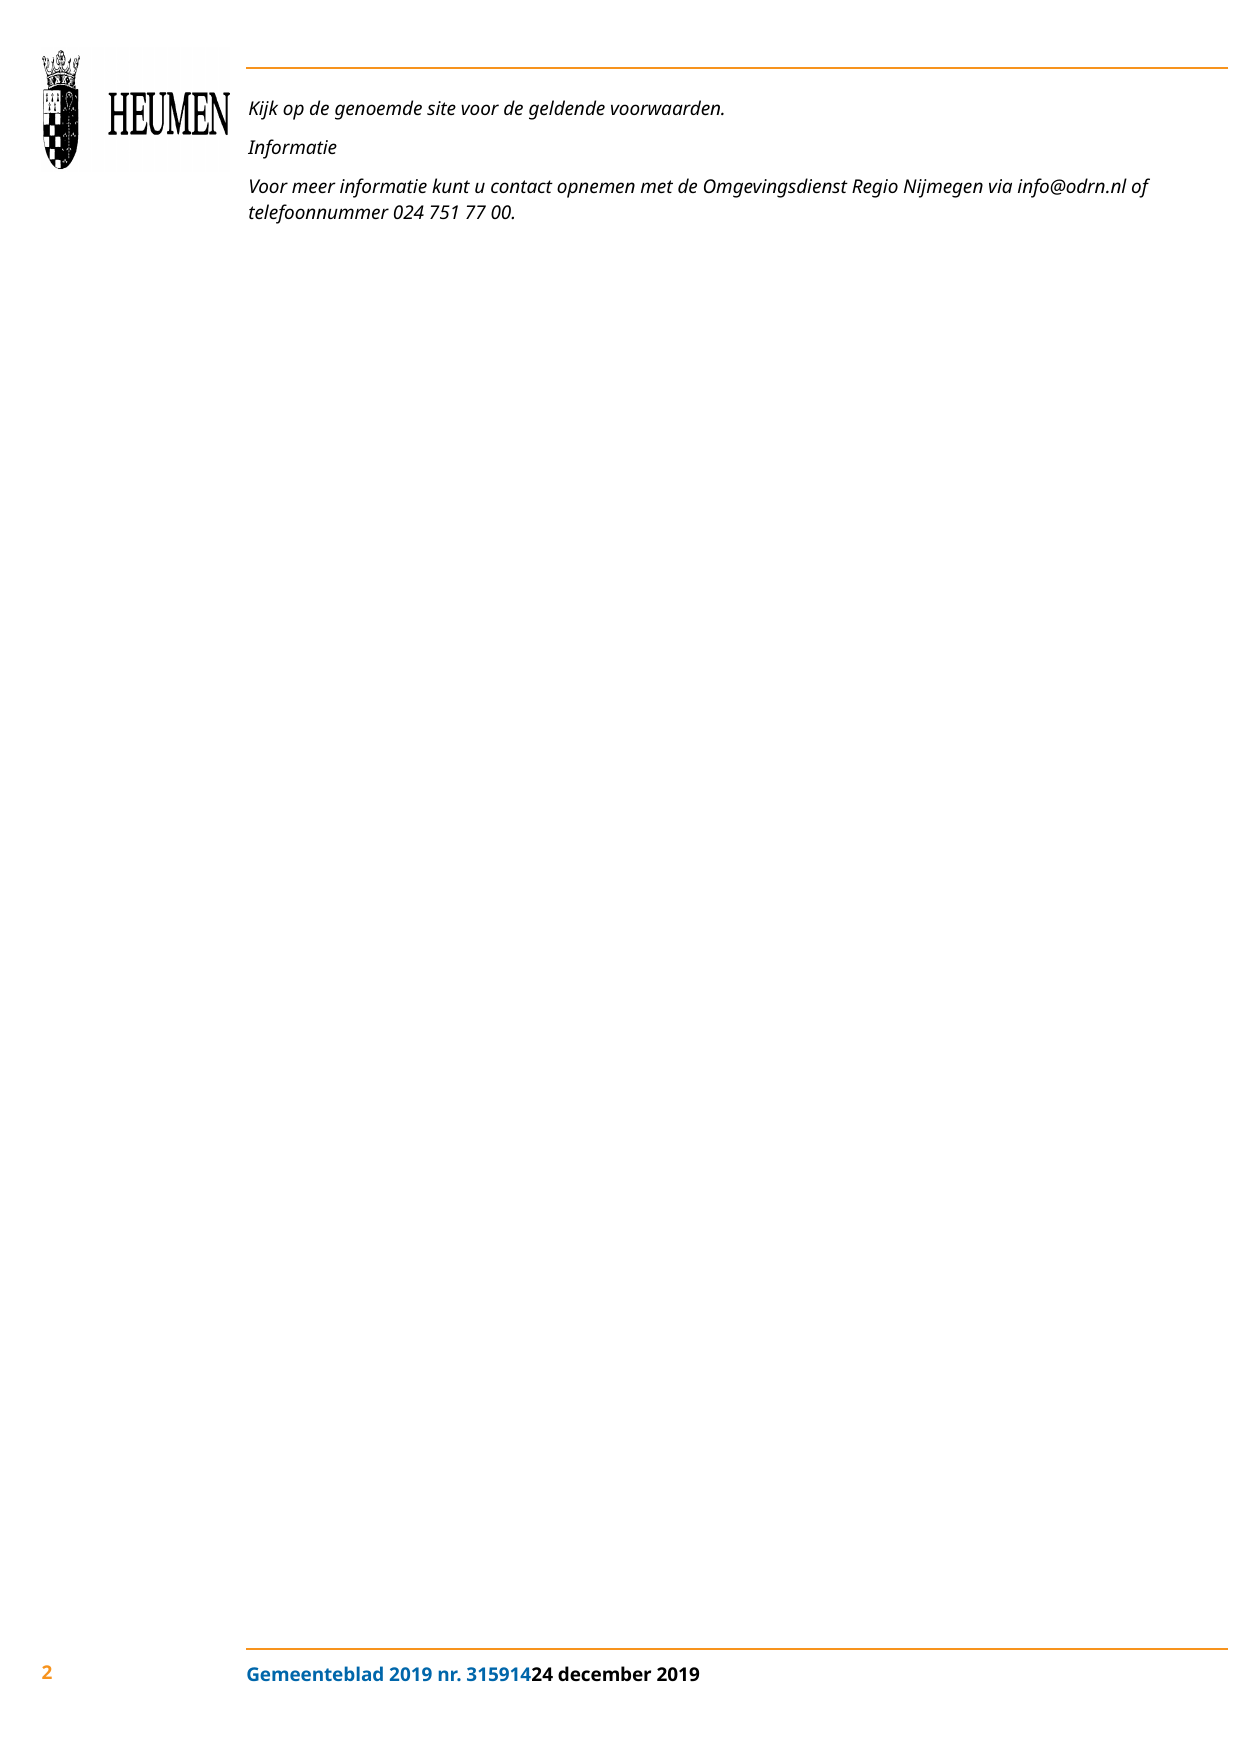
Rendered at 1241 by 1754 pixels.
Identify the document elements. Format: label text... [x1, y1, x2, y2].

text Kijk op de genoemde site voor de geldende voorwaarden. [248, 95, 1152, 121]
text Informatie [248, 134, 1152, 160]
text Voor meer informatie kunt u contact opnemen met de Omgevingsdienst Regio Nijmegen via info@odrn.nl of telefoonnummer 024 751 77 00. [248, 173, 1152, 225]
picture [41, 47, 231, 172]
